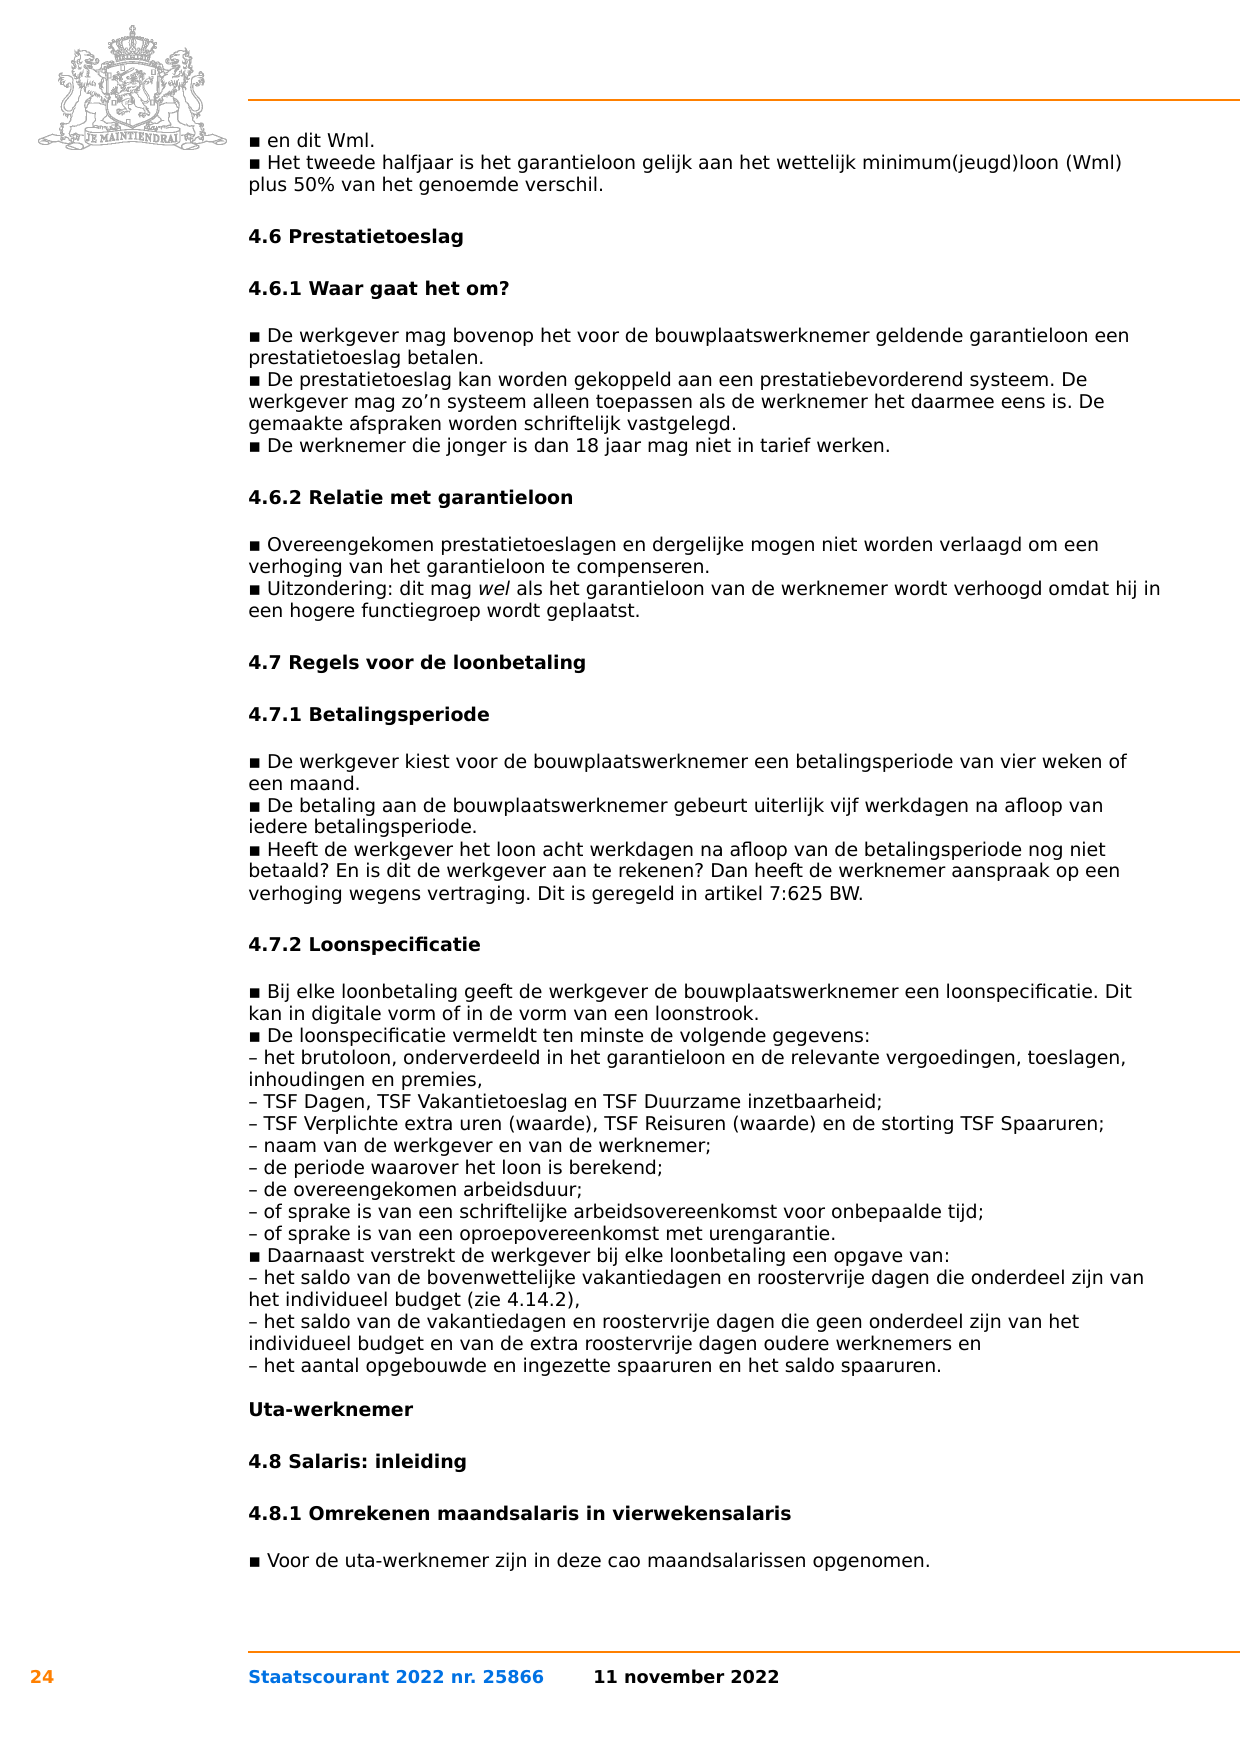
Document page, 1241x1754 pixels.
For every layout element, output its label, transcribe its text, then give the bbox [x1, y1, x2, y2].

subtitle 4.7.1 Betalingsperiode [248, 703, 1163, 726]
text ▪ en dit Wml. [248, 130, 1163, 152]
text ▪ De werknemer die jonger is dan 18 jaar mag niet in tarief werken. [248, 435, 1163, 457]
text ▪ De werkgever kiest voor de bouwplaatswerknemer een betalingsperiode van vier weken of een maand. [248, 751, 1163, 794]
subtitle 4.8 Salaris: inleiding [248, 1451, 1163, 1473]
text – of sprake is van een schriftelijke arbeidsovereenkomst voor onbepaalde tijd; [248, 1201, 1163, 1223]
text ▪ Uitzondering: dit mag wel als het garantieloon van de werknemer wordt verhoogd omdat hij in een hogere functiegroep wordt geplaatst. [248, 578, 1163, 622]
subtitle 4.7.2 Loonspecificatie [248, 934, 1163, 956]
text – het aantal opgebouwde en ingezette spaaruren en het saldo spaaruren. [248, 1355, 1163, 1377]
text ▪ Voor de uta-werknemer zijn in deze cao maandsalarissen opgenomen. [248, 1550, 1163, 1572]
subtitle 4.6 Prestatietoeslag [248, 226, 1163, 248]
subtitle 4.7 Regels voor de loonbetaling [248, 652, 1163, 673]
text ▪ De prestatietoeslag kan worden gekoppeld aan een prestatiebevorderend systeem. De werkgever mag zo’n systeem alleen toepassen als de werknemer het daarmee eens is. De gemaakte afspraken worden schriftelijk vastgelegd. [248, 369, 1163, 435]
text – het brutoloon, onderverdeeld in het garantieloon en de relevante vergoedingen, toeslagen, inhoudingen en premies, [248, 1047, 1163, 1091]
text ▪ Het tweede halfjaar is het garantieloon gelijk aan het wettelijk minimum(jeugd)loon (Wml) plus 50% van het genoemde verschil. [248, 152, 1163, 196]
text – de periode waarover het loon is berekend; [248, 1157, 1163, 1179]
text ▪ Daarnaast verstrekt de werkgever bij elke loonbetaling een opgave van: [248, 1245, 1163, 1267]
text – TSF Verplichte extra uren (waarde), TSF Reisuren (waarde) en de storting TSF Spaaruren; [248, 1113, 1163, 1135]
picture [38, 25, 227, 150]
text ▪ De betaling aan de bouwplaatswerknemer gebeurt uiterlijk vijf werkdagen na afloop van iedere betalingsperiode. [248, 794, 1163, 838]
text – het saldo van de bovenwettelijke vakantiedagen en roostervrije dagen die onderdeel zijn van het individueel budget (zie 4.14.2), [248, 1267, 1163, 1311]
subtitle 4.6.2 Relatie met garantieloon [248, 487, 1163, 509]
text – TSF Dagen, TSF Vakantietoeslag en TSF Duurzame inzetbaarheid; [248, 1091, 1163, 1113]
text – het saldo van de vakantiedagen en roostervrije dagen die geen onderdeel zijn van het individueel budget en van de extra roostervrije dagen oudere werknemers en [248, 1311, 1163, 1355]
text ▪ Heeft de werkgever het loon acht werkdagen na afloop van de betalingsperiode nog niet betaald? En is dit de werkgever aan te rekenen? Dan heeft de werknemer aanspraak op een verhoging wegens vertraging. Dit is geregeld in artikel 7:625 BW. [248, 838, 1163, 904]
subtitle 4.8.1 Omrekenen maandsalaris in vierwekensalaris [248, 1503, 1163, 1525]
text ▪ Overeengekomen prestatietoeslagen en dergelijke mogen niet worden verlaagd om een verhoging van het garantieloon te compenseren. [248, 534, 1163, 578]
text – de overeengekomen arbeidsduur; [248, 1179, 1163, 1201]
text ▪ De werkgever mag bovenop het voor de bouwplaatswerknemer geldende garantieloon een prestatietoeslag betalen. [248, 325, 1163, 369]
text – naam van de werkgever en van de werknemer; [248, 1135, 1163, 1157]
text ▪ Bij elke loonbetaling geeft de werkgever de bouwplaatswerknemer een loonspecificatie. Dit kan in digitale vorm of in de vorm van een loonstrook. [248, 981, 1163, 1025]
subtitle 4.6.1 Waar gaat het om? [248, 278, 1163, 300]
text – of sprake is van een oproepovereenkomst met urengarantie. [248, 1223, 1163, 1245]
text Uta-werknemer [248, 1399, 1163, 1421]
text ▪ De loonspecificatie vermeldt ten minste de volgende gegevens: [248, 1025, 1163, 1047]
